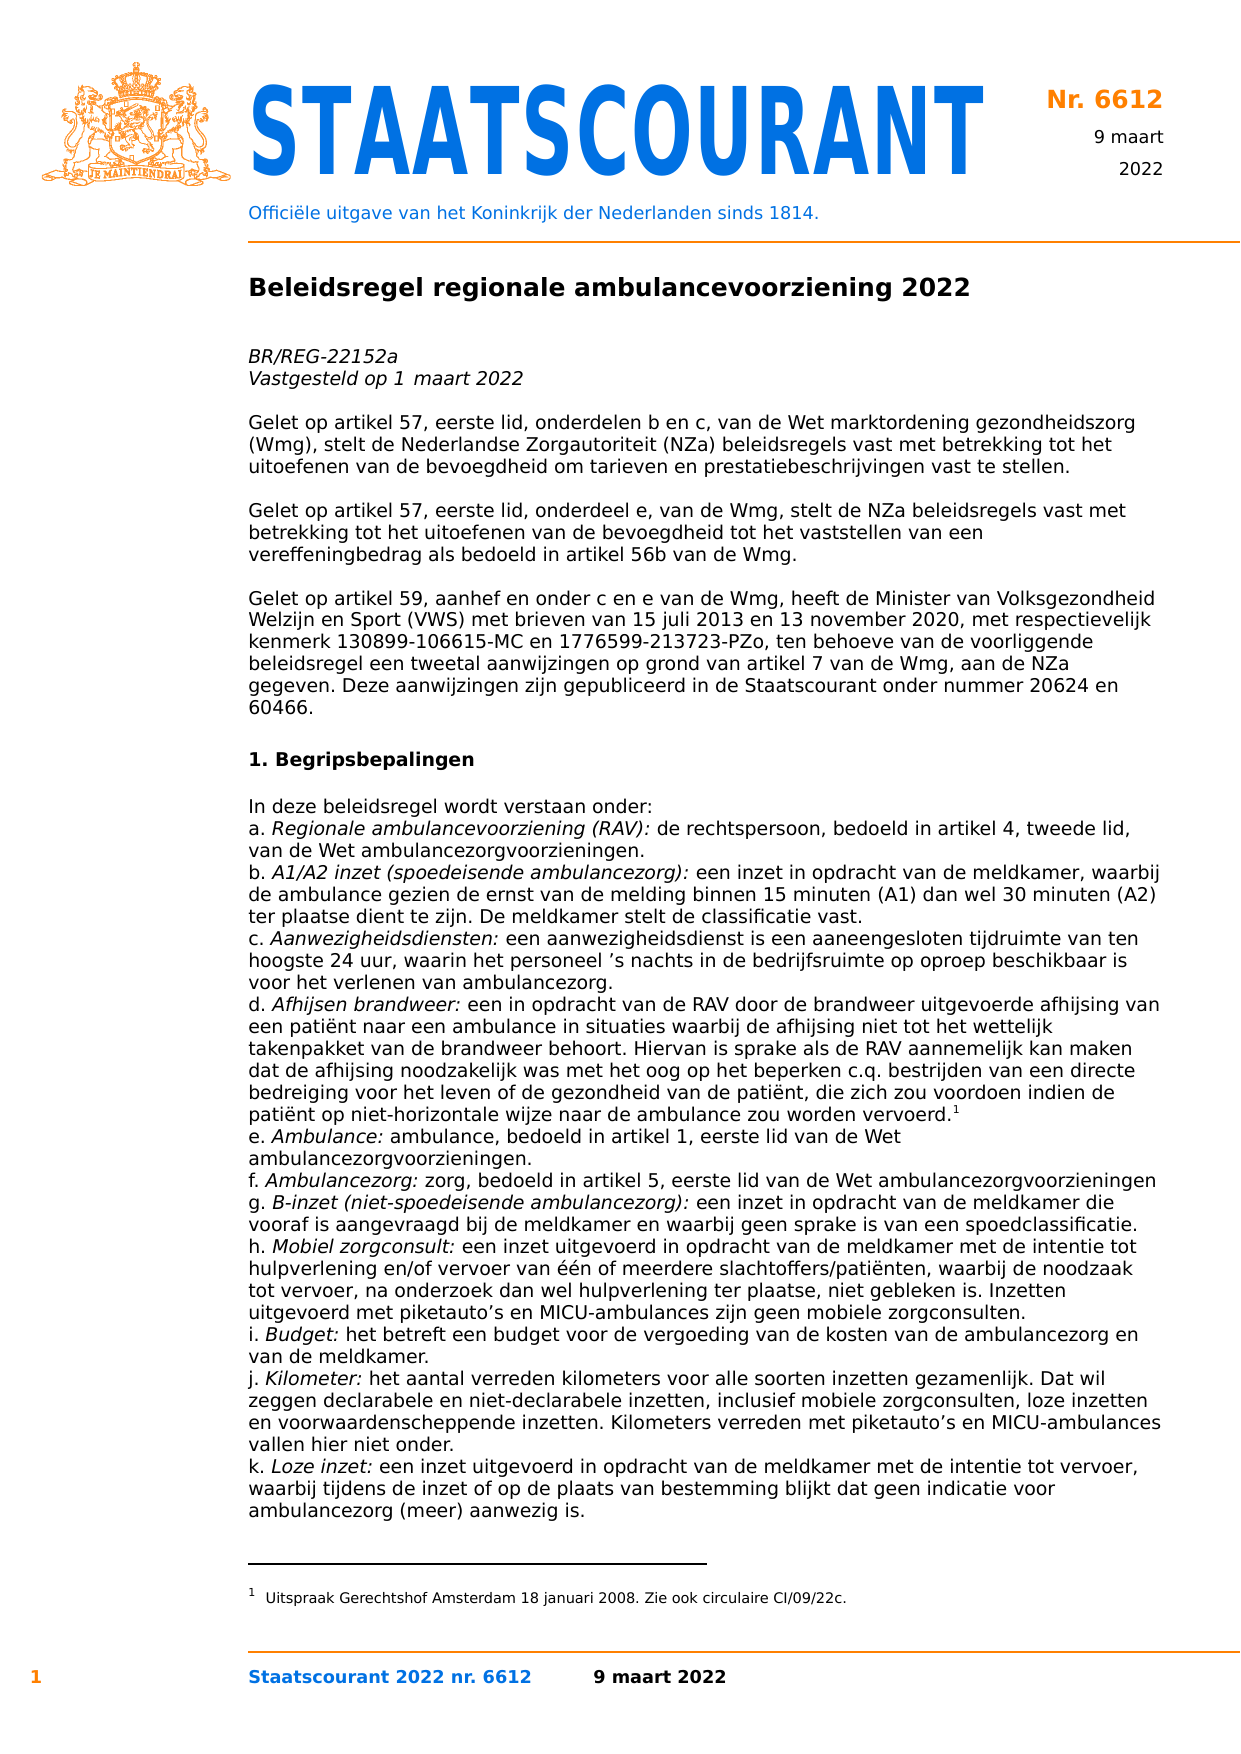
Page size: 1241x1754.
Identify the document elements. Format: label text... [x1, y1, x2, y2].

text Gelet op artikel 57, eerste lid, onderdelen b en c, van de Wet marktordening gezondheidszorg (Wmg), stelt de Nederlandse Zorgautoriteit (NZa) beleidsregels vast met betrekking tot het uitoefenen van de bevoegdheid om tarieven en prestatiebeschrijvingen vast te stellen. [248, 412, 1163, 478]
subtitle 1. Begripsbepalingen [248, 749, 1163, 771]
text f. Ambulancezorg: zorg, bedoeld in artikel 5, eerste lid van de Wet ambulancezorgvoorzieningen [248, 1170, 1163, 1192]
text j. Kilometer: het aantal verreden kilometers voor alle soorten inzetten gezamenlijk. Dat wil zeggen declarabele en niet-declarabele inzetten, inclusief mobiele zorgconsulten, loze inzetten en voorwaardenscheppende inzetten. Kilometers verreden met piketauto’s en MICU-ambulances vallen hier niet onder. [248, 1368, 1163, 1456]
text Gelet op artikel 59, aanhef en onder c en e van de Wmg, heeft de Minister van Volksgezondheid Welzijn en Sport (VWS) met brieven van 15 juli 2013 en 13 november 2020, met respectievelijk kenmerk 130899-106615-MC en 1776599-213723-PZo, ten behoeve van de voorliggende beleidsregel een tweetal aanwijzingen op grond van artikel 7 van de Wmg, aan de NZa gegeven. Deze aanwijzingen zijn gepubliceerd in de Staatscourant onder nummer 20624 en 60466. [248, 587, 1163, 719]
text b. A1/A2 inzet (spoedeisende ambulancezorg): een inzet in opdracht van de meldkamer, waarbij de ambulance gezien de ernst van de melding binnen 15 minuten (A1) dan wel 30 minuten (A2) ter plaatse dient te zijn. De meldkamer stelt de classificatie vast. [248, 862, 1163, 928]
text Vastgesteld op 1 maart 2022 [248, 368, 1163, 390]
table_header Nr. 6612 [998, 62, 1240, 121]
text Gelet op artikel 57, eerste lid, onderdeel e, van de Wmg, stelt de NZa beleidsregels vast met betrekking tot het uitoefenen van de bevoegdheid tot het vaststellen van een vereffeningbedrag als bedoeld in artikel 56b van de Wmg. [248, 499, 1163, 566]
picture [41, 62, 231, 186]
text g. B-inzet (niet-spoedeisende ambulancezorg): een inzet in opdracht van de meldkamer die vooraf is aangevraagd bij de meldkamer en waarbij geen sprake is van een spoedclassificatie. [248, 1192, 1163, 1236]
table_header STAATSCOURANT [248, 62, 998, 203]
text a. Regionale ambulancevoorziening (RAV): de rechtspersoon, bedoeld in artikel 4, tweede lid, van de Wet ambulancezorgvoorzieningen. [248, 818, 1163, 862]
text BR/REG-22152a [248, 346, 1163, 368]
text In deze beleidsregel wordt verstaan onder: [248, 796, 1163, 818]
text Uitspraak Gerechtshof Amsterdam 18 januari 2008. Zie ook circulaire CI/09/22c. [248, 1586, 1163, 1608]
table_header [25, 62, 248, 241]
text k. Loze inzet: een inzet uitgevoerd in opdracht van de meldkamer met de intentie tot vervoer, waarbij tijdens de inzet of op de plaats van bestemming blijkt dat geen indicatie voor ambulancezorg (meer) aanwezig is. [248, 1456, 1163, 1522]
text h. Mobiel zorgconsult: een inzet uitgevoerd in opdracht van de meldkamer met de intentie tot hulpverlening en/of vervoer van één of meerdere slachtoffers/patiënten, waarbij de noodzaak tot vervoer, na onderzoek dan wel hulpverlening ter plaatse, niet gebleken is. Inzetten uitgevoerd met piketauto’s en MICU-ambulances zijn geen mobiele zorgconsulten. [248, 1236, 1163, 1324]
text e. Ambulance: ambulance, bedoeld in artikel 1, eerste lid van de Wet ambulancezorgvoorzieningen. [248, 1126, 1163, 1170]
text i. Budget: het betreft een budget voor de vergoeding van de kosten van de ambulancezorg en van de meldkamer. [248, 1324, 1163, 1368]
table_cell 2022 [998, 153, 1240, 203]
subtitle Beleidsregel regionale ambulancevoorziening 2022 [248, 273, 1163, 302]
text c. Aanwezigheidsdiensten: een aanwezigheidsdienst is een aaneengesloten tijdruimte van ten hoogste 24 uur, waarin het personeel ’s nachts in de bedrijfsruimte op oproep beschikbaar is voor het verlenen van ambulancezorg. [248, 928, 1163, 994]
table_cell Officiële uitgave van het Koninkrijk der Nederlanden sinds 1814. [248, 203, 1240, 241]
table_cell 9 maart [998, 121, 1240, 153]
text d. Afhijsen brandweer: een in opdracht van de RAV door de brandweer uitgevoerde afhijsing van een patiënt naar een ambulance in situaties waarbij de afhijsing niet tot het wettelijk takenpakket van de brandweer behoort. Hiervan is sprake als de RAV aannemelijk kan maken dat de afhijsing noodzakelijk was met het oog op het beperken c.q. bestrijden van een directe bedreiging voor het leven of de gezondheid van de patiënt, die zich zou voordoen indien de patiënt op niet-horizontale wijze naar de ambulance zou worden vervoerd. [248, 994, 1163, 1126]
